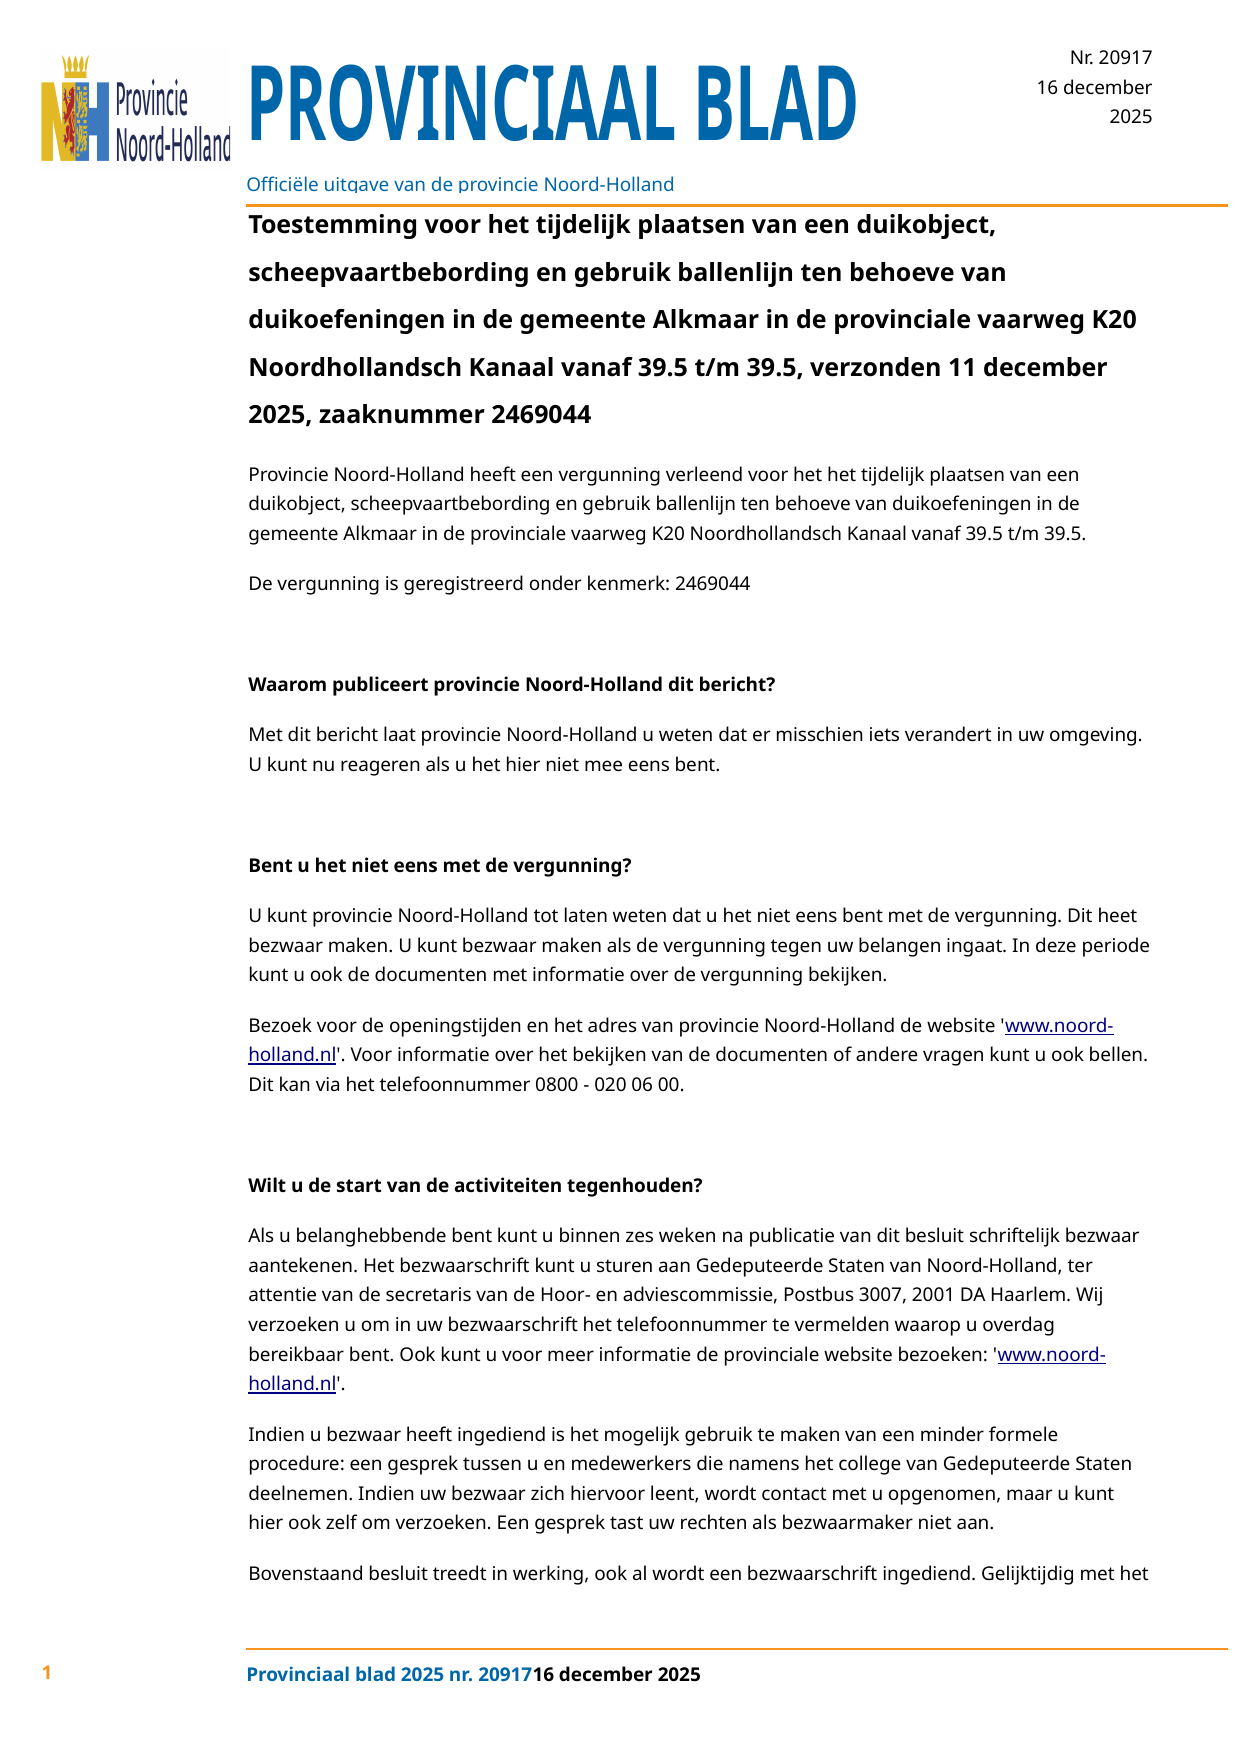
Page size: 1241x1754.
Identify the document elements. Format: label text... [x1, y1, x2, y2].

picture [41, 47, 231, 172]
text Provincie Noord-Holland heeft een vergunning verleend voor het het tijdelijk plaatsen van een duikobject, scheepvaartbebording en gebruik ballenlijn ten behoeve van duikoefeningen in de gemeente Alkmaar in de provinciale vaarweg K20 Noordhollandsch Kanaal vanaf 39.5 t/m 39.5. [248, 461, 1152, 546]
text U kunt provincie Noord-Holland tot laten weten dat u het niet eens bent met de vergunning. Dit heet bezwaar maken. U kunt bezwaar maken als de vergunning tegen uw belangen ingaat. In deze periode kunt u ook de documenten met informatie over de vergunning bekijken. [248, 902, 1152, 987]
text Wilt u de start van de activiteiten tegenhouden? [248, 1172, 1152, 1198]
text Met dit bericht laat provincie Noord-Holland u weten dat er misschien iets verandert in uw omgeving. U kunt nu reageren als u het hier niet mee eens bent. [248, 722, 1152, 777]
text Indien u bezwaar heeft ingediend is het mogelijk gebruik te maken van een minder formele procedure: een gesprek tussen u en medewerkers die namens het college van Gedeputeerde Staten deelnemen. Indien uw bezwaar zich hiervoor leent, wordt contact met u opgenomen, maar u kunt hier ook zelf om verzoeken. Een gesprek tast uw rechten als bezwaarmaker niet aan. [248, 1421, 1152, 1535]
text Bovenstaand besluit treedt in werking, ook al wordt een bezwaarschrift ingediend. Gelijktijdig met het [248, 1560, 1152, 1586]
text Als u belanghebbende bent kunt u binnen zes weken na publicatie van dit besluit schriftelijk bezwaar aantekenen. Het bezwaarschrift kunt u sturen aan Gedeputeerde Staten van Noord-Holland, ter attentie van de secretaris van de Hoor- en adviescommissie, Postbus 3007, 2001 DA Haarlem. Wij verzoeken u om in uw bezwaarschrift het telefoonnummer te vermelden waarop u overdag bereikbaar bent. Ook kunt u voor meer informatie de provinciale website bezoeken: 'www.noord-holland.nl'. [248, 1222, 1152, 1396]
text Bezoek voor de openingstijden en het adres van provincie Noord-Holland de website 'www.noord-holland.nl'. Voor informatie over het bekijken van de documenten of andere vragen kunt u ook bellen. Dit kan via het telefoonnummer 0800 - 020 06 00. [248, 1012, 1152, 1097]
text De vergunning is geregistreerd onder kenmerk: 2469044 [248, 570, 1152, 596]
text Waarom publiceert provincie Noord-Holland dit bericht? [248, 671, 1152, 697]
text Toestemming voor het tijdelijk plaatsen van een duikobject, scheepvaartbebording en gebruik ballenlijn ten behoeve van duikoefeningen in de gemeente Alkmaar in de provinciale vaarweg K20 Noordhollandsch Kanaal vanaf 39.5 t/m 39.5, verzonden 11 december 2025, zaaknummer 2469044 [248, 207, 1152, 431]
text Bent u het niet eens met de vergunning? [248, 852, 1152, 878]
